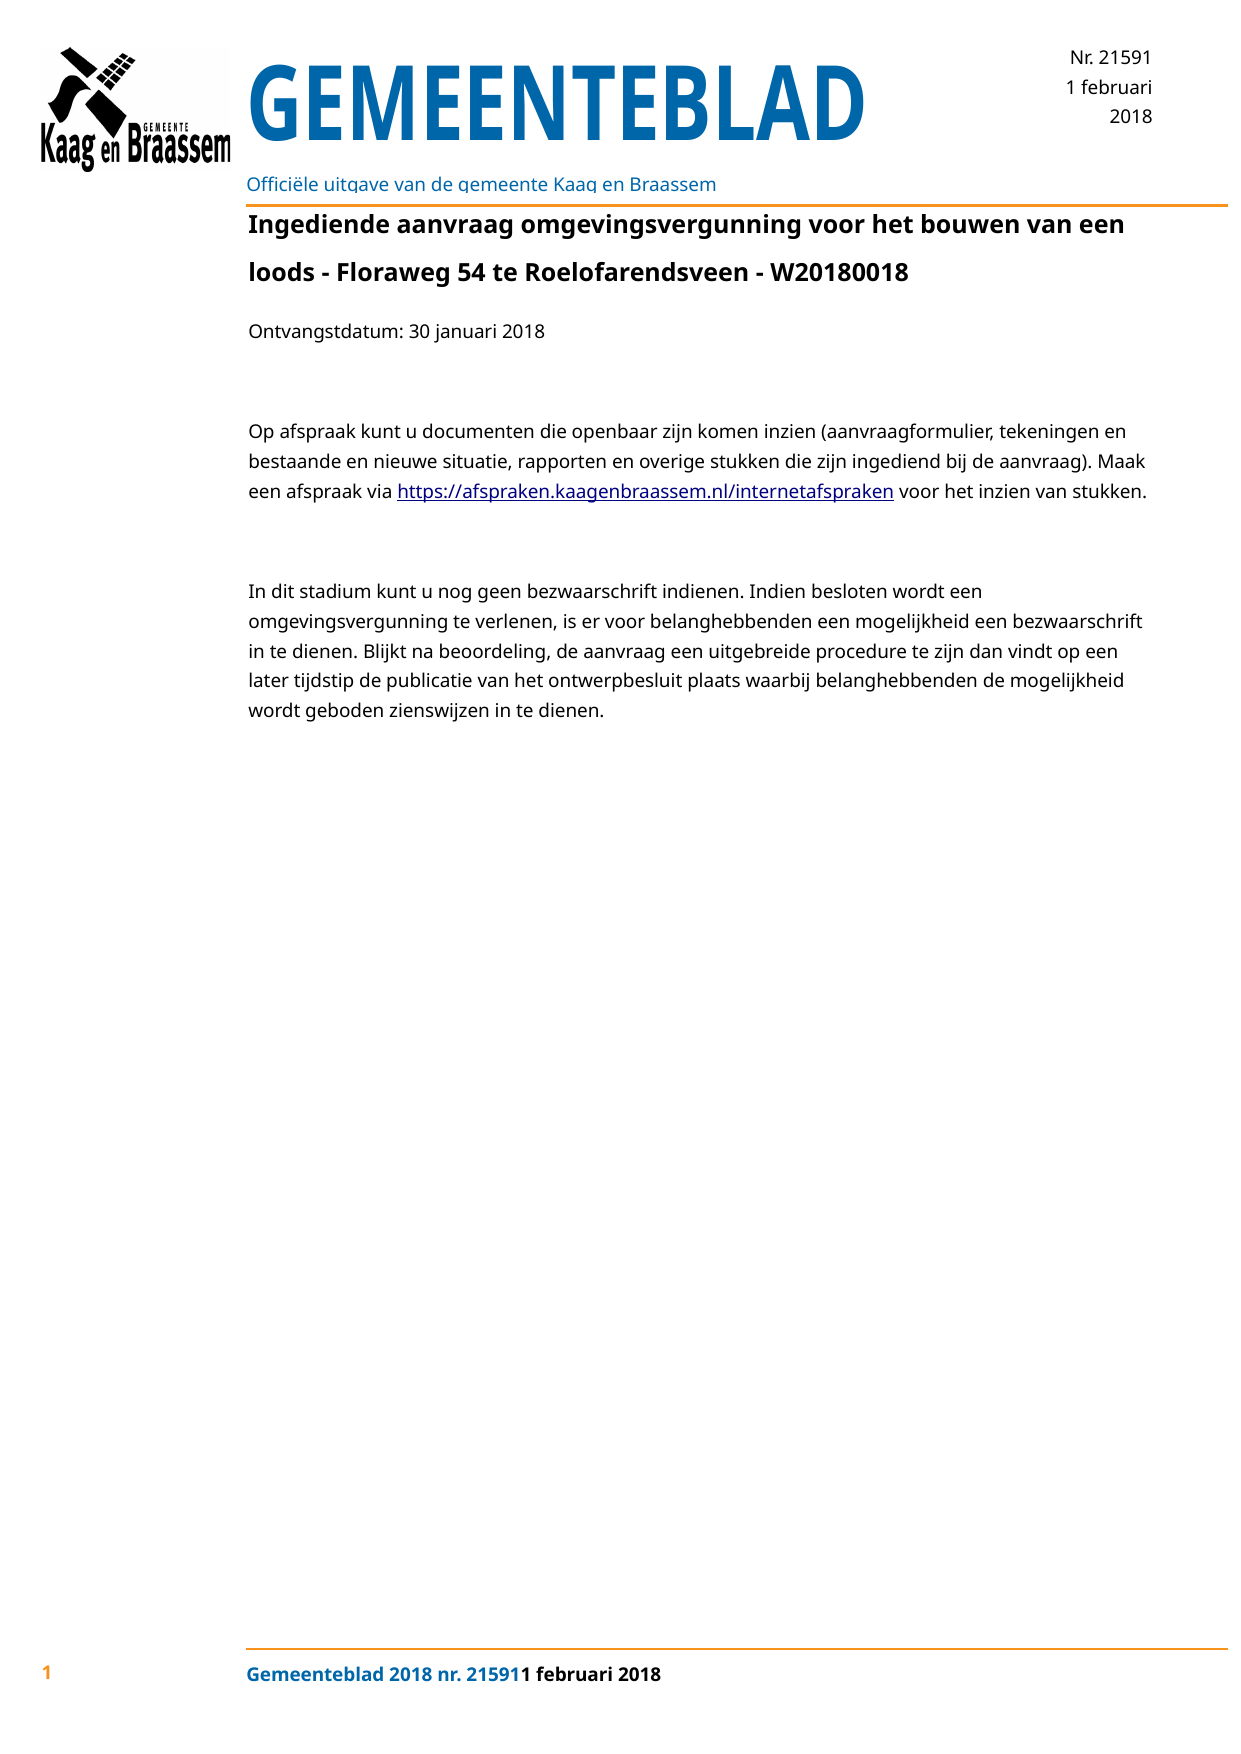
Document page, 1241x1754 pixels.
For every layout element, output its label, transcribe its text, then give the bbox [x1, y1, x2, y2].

text Op afspraak kunt u documenten die openbaar zijn komen inzien (aanvraagformulier, tekeningen en bestaande en nieuwe situatie, rapporten en overige stukken die zijn ingediend bij de aanvraag). Maak een afspraak via https://afspraken.kaagenbraassem.nl/internetafspraken voor het inzien van stukken. [248, 419, 1152, 504]
text Ingediende aanvraag omgevingsvergunning voor het bouwen van een loods - Floraweg 54 te Roelofarendsveen - W20180018 [248, 207, 1152, 288]
text In dit stadium kunt u nog geen bezwaarschrift indienen. Indien besloten wordt een omgevingsvergunning te verlenen, is er voor belanghebbenden een mogelijkheid een bezwaarschrift in te dienen. Blijkt na beoordeling, de aanvraag een uitgebreide procedure te zijn dan vindt op een later tijdstip de publicatie van het ontwerpbesluit plaats waarbij belanghebbenden de mogelijkheid wordt geboden zienswijzen in te dienen. [248, 579, 1152, 723]
picture [41, 47, 231, 172]
text Ontvangstdatum: 30 januari 2018 [248, 318, 1152, 344]
